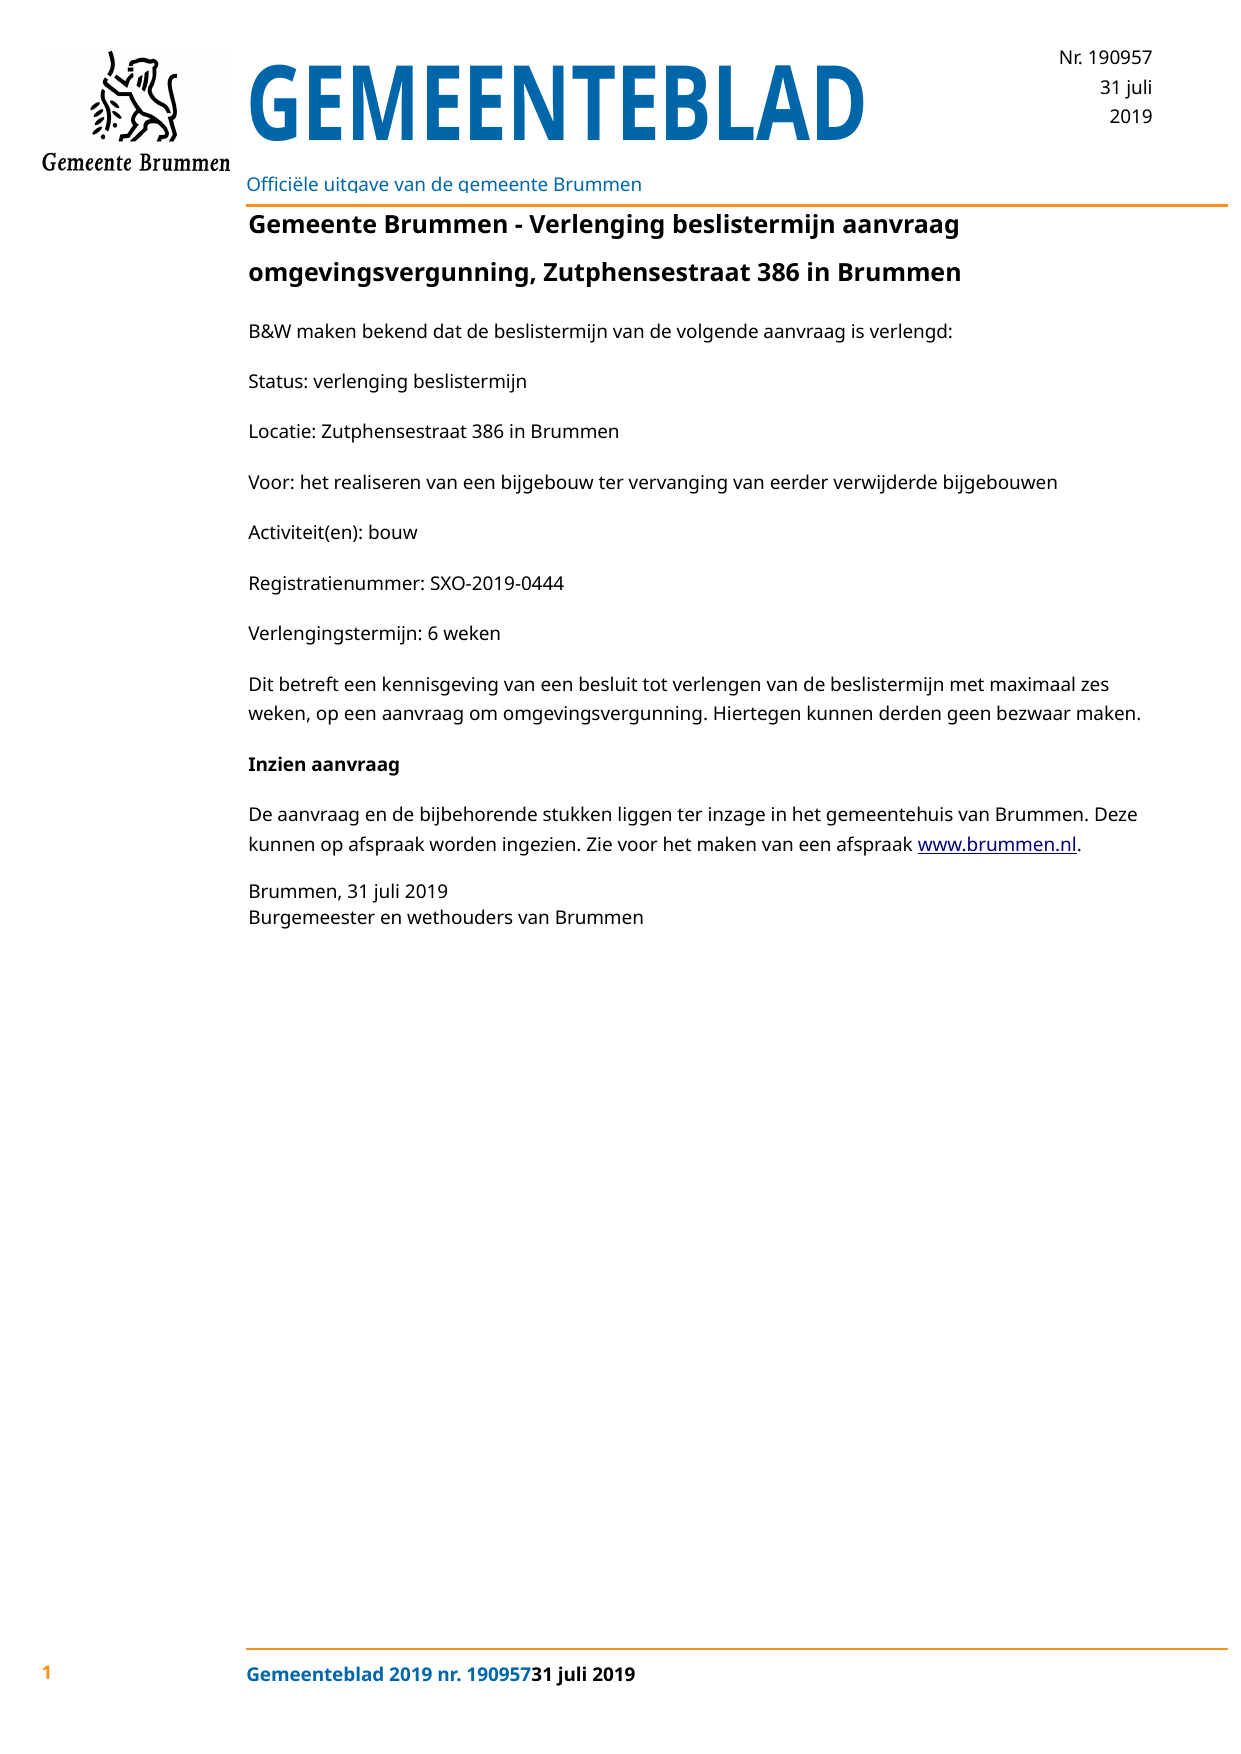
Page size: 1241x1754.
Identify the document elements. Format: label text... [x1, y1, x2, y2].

text B&W maken bekend dat de beslistermijn van de volgende aanvraag is verlengd: [248, 318, 1152, 344]
text Burgemeester en wethouders van Brummen [248, 904, 1152, 930]
text Verlengingstermijn: 6 weken [248, 620, 1152, 646]
text Activiteit(en): bouw [248, 519, 1152, 545]
text Status: verlenging beslistermijn [248, 368, 1152, 394]
text Registratienummer: SXO-2019-0444 [248, 570, 1152, 596]
text Voor: het realiseren van een bijgebouw ter vervanging van eerder verwijderde bijgebouwen [248, 469, 1152, 495]
text Brummen, 31 juli 2019 [248, 879, 1152, 904]
text Inzien aanvraag [248, 751, 1152, 777]
text Gemeente Brummen - Verlenging beslistermijn aanvraag omgevingsvergunning, Zutphensestraat 386 in Brummen [248, 207, 1152, 288]
picture [41, 47, 231, 172]
text Locatie: Zutphensestraat 386 in Brummen [248, 419, 1152, 444]
text De aanvraag en de bijbehorende stukken liggen ter inzage in het gemeentehuis van Brummen. Deze kunnen op afspraak worden ingezien. Zie voor het maken van een afspraak www.brummen.nl. [248, 801, 1152, 857]
text Dit betreft een kennisgeving van een besluit tot verlengen van de beslistermijn met maximaal zes weken, op een aanvraag om omgevingsvergunning. Hiertegen kunnen derden geen bezwaar maken. [248, 671, 1152, 726]
